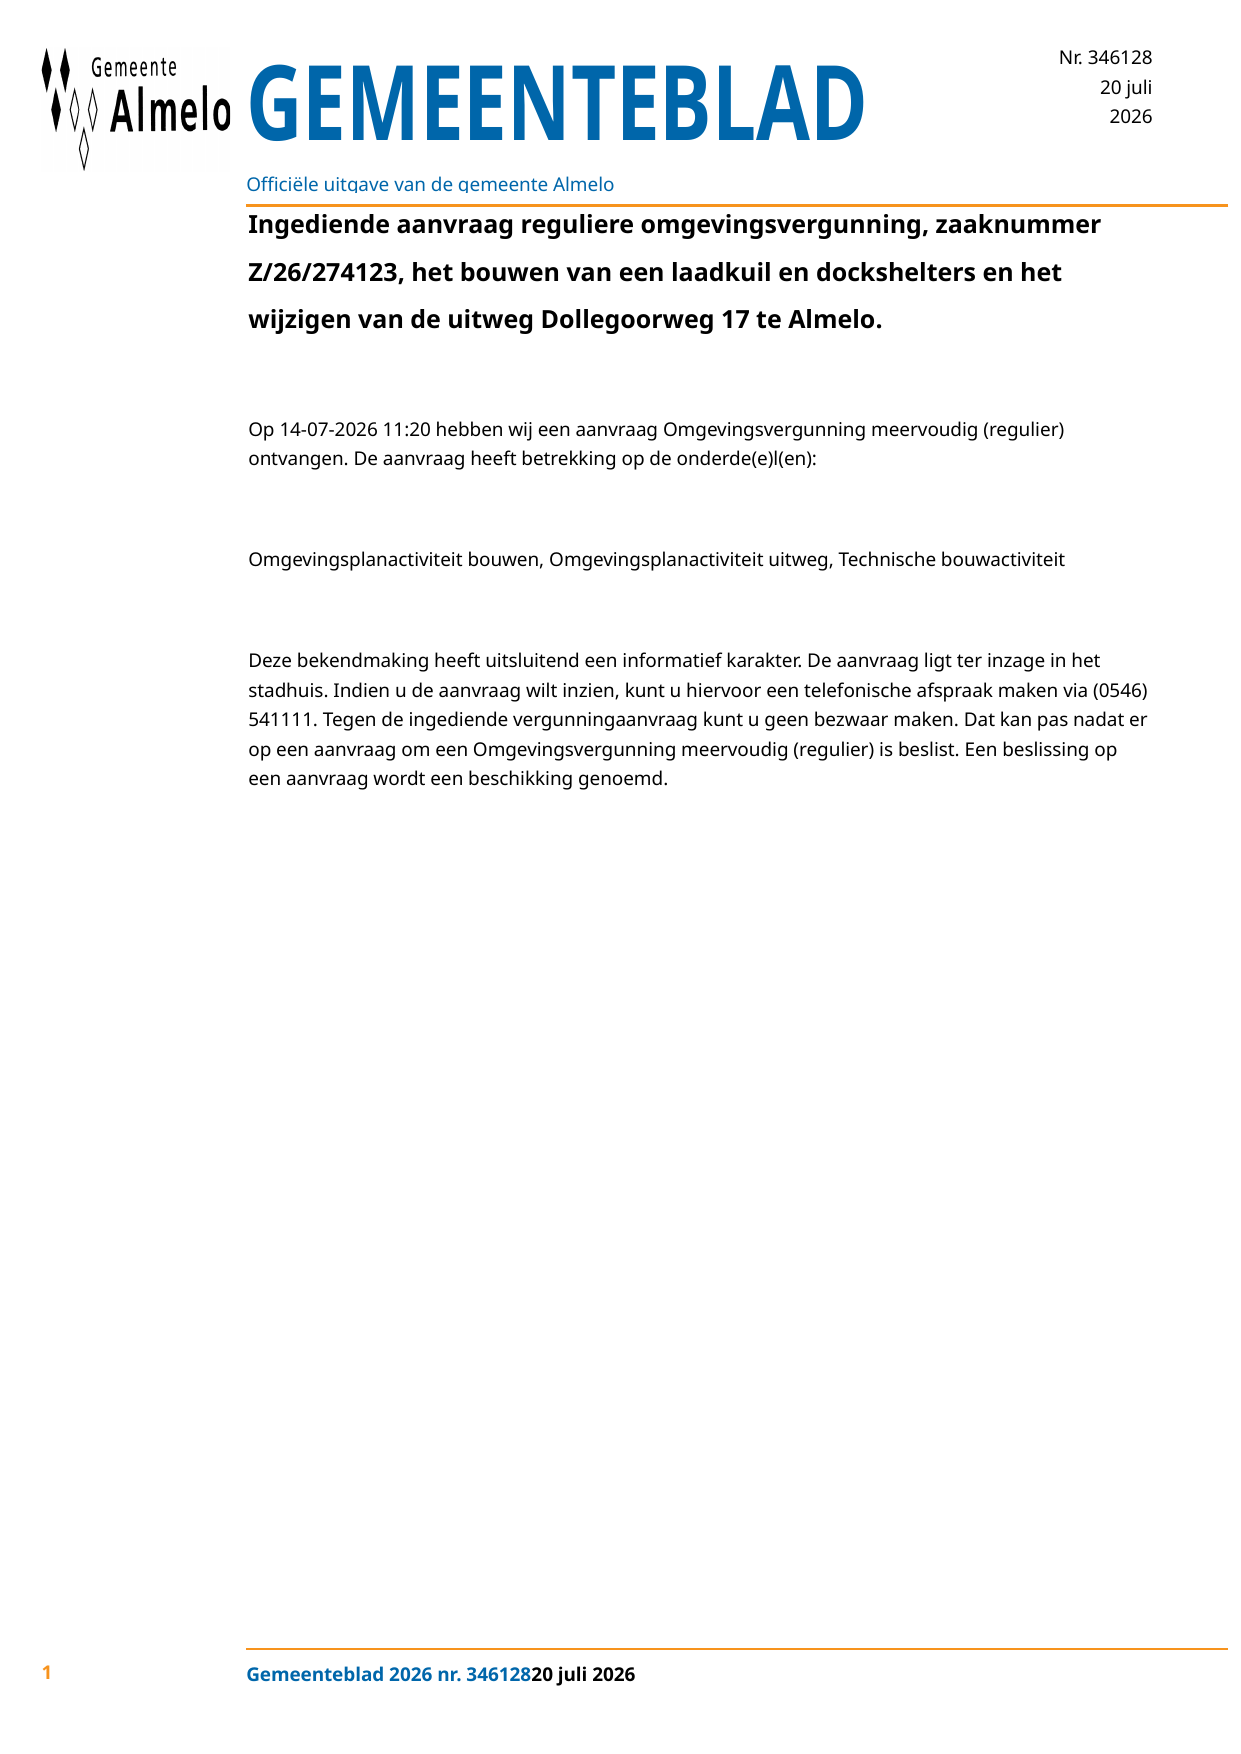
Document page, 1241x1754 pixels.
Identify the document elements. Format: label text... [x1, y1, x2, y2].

text Deze bekendmaking heeft uitsluitend een informatief karakter. De aanvraag ligt ter inzage in het stadhuis. Indien u de aanvraag wilt inzien, kunt u hiervoor een telefonische afspraak maken via (0546) 541111. Tegen de ingediende vergunningaanvraag kunt u geen bezwaar maken. Dat kan pas nadat er op een aanvraag om een Omgevingsvergunning meervoudig (regulier) is beslist. Een beslissing op een aanvraag wordt een beschikking genoemd. [248, 647, 1152, 791]
picture [41, 47, 231, 172]
text Ingediende aanvraag reguliere omgevingsvergunning, zaaknummer Z/26/274123, het bouwen van een laadkuil en dockshelters en het wijzigen van de uitweg Dollegoorweg 17 te Almelo. [248, 207, 1152, 336]
text Omgevingsplanactiviteit bouwen, Omgevingsplanactiviteit uitweg, Technische bouwactiviteit [248, 546, 1152, 572]
text Op 14-07-2026 11:20 hebben wij een aanvraag Omgevingsvergunning meervoudig (regulier) ontvangen. De aanvraag heeft betrekking op de onderde(e)l(en): [248, 416, 1152, 471]
